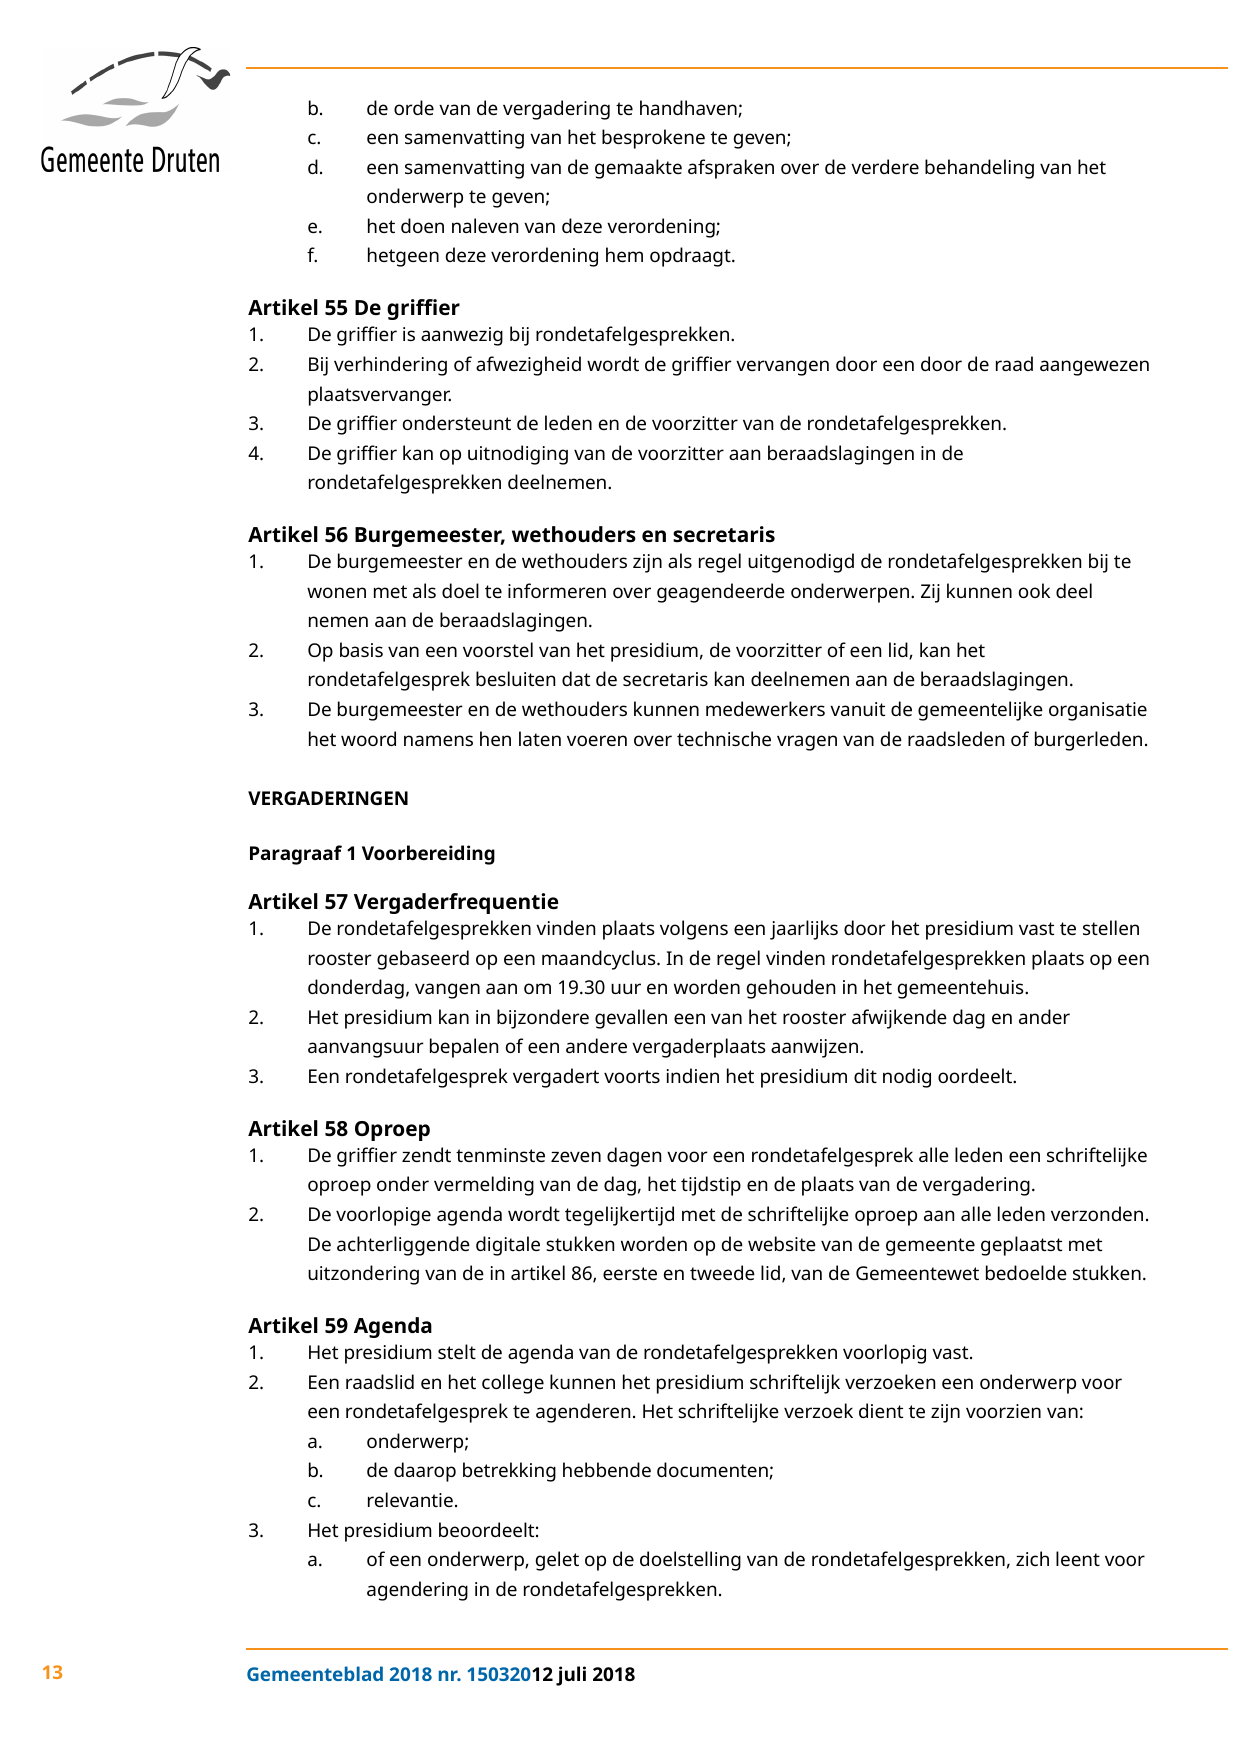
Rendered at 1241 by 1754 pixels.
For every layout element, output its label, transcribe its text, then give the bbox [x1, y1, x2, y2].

list een samenvatting van de gemaakte afspraken over de verdere behandeling van het onderwerp te geven; [307, 154, 1152, 209]
list De griffier zendt tenminste zeven dagen voor een rondetafelgesprek alle leden een schriftelijke oproep onder vermelding van de dag, het tijdstip en de plaats van de vergadering. [248, 1142, 1152, 1197]
list onderwerp; [307, 1428, 1152, 1454]
picture [41, 47, 231, 172]
list Bij verhindering of afwezigheid wordt de griffier vervangen door een door de raad aangewezen plaatsvervanger. [248, 351, 1152, 406]
text Artikel 59 Agenda [248, 1311, 1152, 1339]
list Het presidium kan in bijzondere gevallen een van het rooster afwijkende dag en ander aanvangsuur bepalen of een andere vergaderplaats aanwijzen. [248, 1004, 1152, 1059]
list de daarop betrekking hebbende documenten; [307, 1458, 1152, 1483]
text Artikel 57 Vergaderfrequentie [248, 887, 1152, 915]
list Het presidium stelt de agenda van de rondetafelgesprekken voorlopig vast. [248, 1339, 1152, 1365]
list de orde van de vergadering te handhaven; [307, 95, 1152, 121]
list Op basis van een voorstel van het presidium, de voorzitter of een lid, kan het rondetafelgesprek besluiten dat de secretaris kan deelnemen aan de beraadslagingen. [248, 637, 1152, 692]
list De griffier kan op uitnodiging van de voorzitter aan beraadslagingen in de rondetafelgesprekken deelnemen. [248, 440, 1152, 495]
list Een raadslid en het college kunnen het presidium schriftelijk verzoeken een onderwerp voor een rondetafelgesprek te agenderen. Het schriftelijke verzoek dient te zijn voorzien van: [248, 1369, 1152, 1424]
text VERGADERINGEN [248, 785, 1152, 811]
text Paragraaf 1 Voorbereiding [248, 840, 1152, 866]
list een samenvatting van het besprokene te geven; [307, 124, 1152, 150]
list De voorlopige agenda wordt tegelijkertijd met de schriftelijke oproep aan alle leden verzonden. De achterliggende digitale stukken worden op de website van de gemeente geplaatst met uitzondering van de in artikel 86, eerste en tweede lid, van de Gemeentewet bedoelde stukken. [248, 1201, 1152, 1286]
list relevantie. [307, 1487, 1152, 1513]
list De griffier is aanwezig bij rondetafelgesprekken. [248, 322, 1152, 347]
list hetgeen deze verordening hem opdraagt. [307, 243, 1152, 268]
list De rondetafelgesprekken vinden plaats volgens een jaarlijks door het presidium vast te stellen rooster gebaseerd op een maandcyclus. In de regel vinden rondetafelgesprekken plaats op een donderdag, vangen aan om 19.30 uur en worden gehouden in het gemeentehuis. [248, 915, 1152, 1000]
list het doen naleven van deze verordening; [307, 213, 1152, 239]
list of een onderwerp, gelet op de doelstelling van de rondetafelgesprekken, zich leent voor agendering in de rondetafelgesprekken. [307, 1546, 1152, 1602]
list Een rondetafelgesprek vergadert voorts indien het presidium dit nodig oordeelt. [248, 1063, 1152, 1089]
list De griffier ondersteunt de leden en de voorzitter van de rondetafelgesprekken. [248, 410, 1152, 436]
list De burgemeester en de wethouders zijn als regel uitgenodigd de rondetafelgesprekken bij te wonen met als doel te informeren over geagendeerde onderwerpen. Zij kunnen ook deel nemen aan de beraadslagingen. [248, 548, 1152, 633]
text Artikel 58 Oproep [248, 1114, 1152, 1142]
list De burgemeester en de wethouders kunnen medewerkers vanuit de gemeentelijke organisatie het woord namens hen laten voeren over technische vragen van de raadsleden of burgerleden. [248, 696, 1152, 752]
text Artikel 56 Burgemeester, wethouders en secretaris [248, 520, 1152, 548]
list Het presidium beoordeelt: [248, 1517, 1152, 1542]
text Artikel 55 De griffier [248, 293, 1152, 322]
